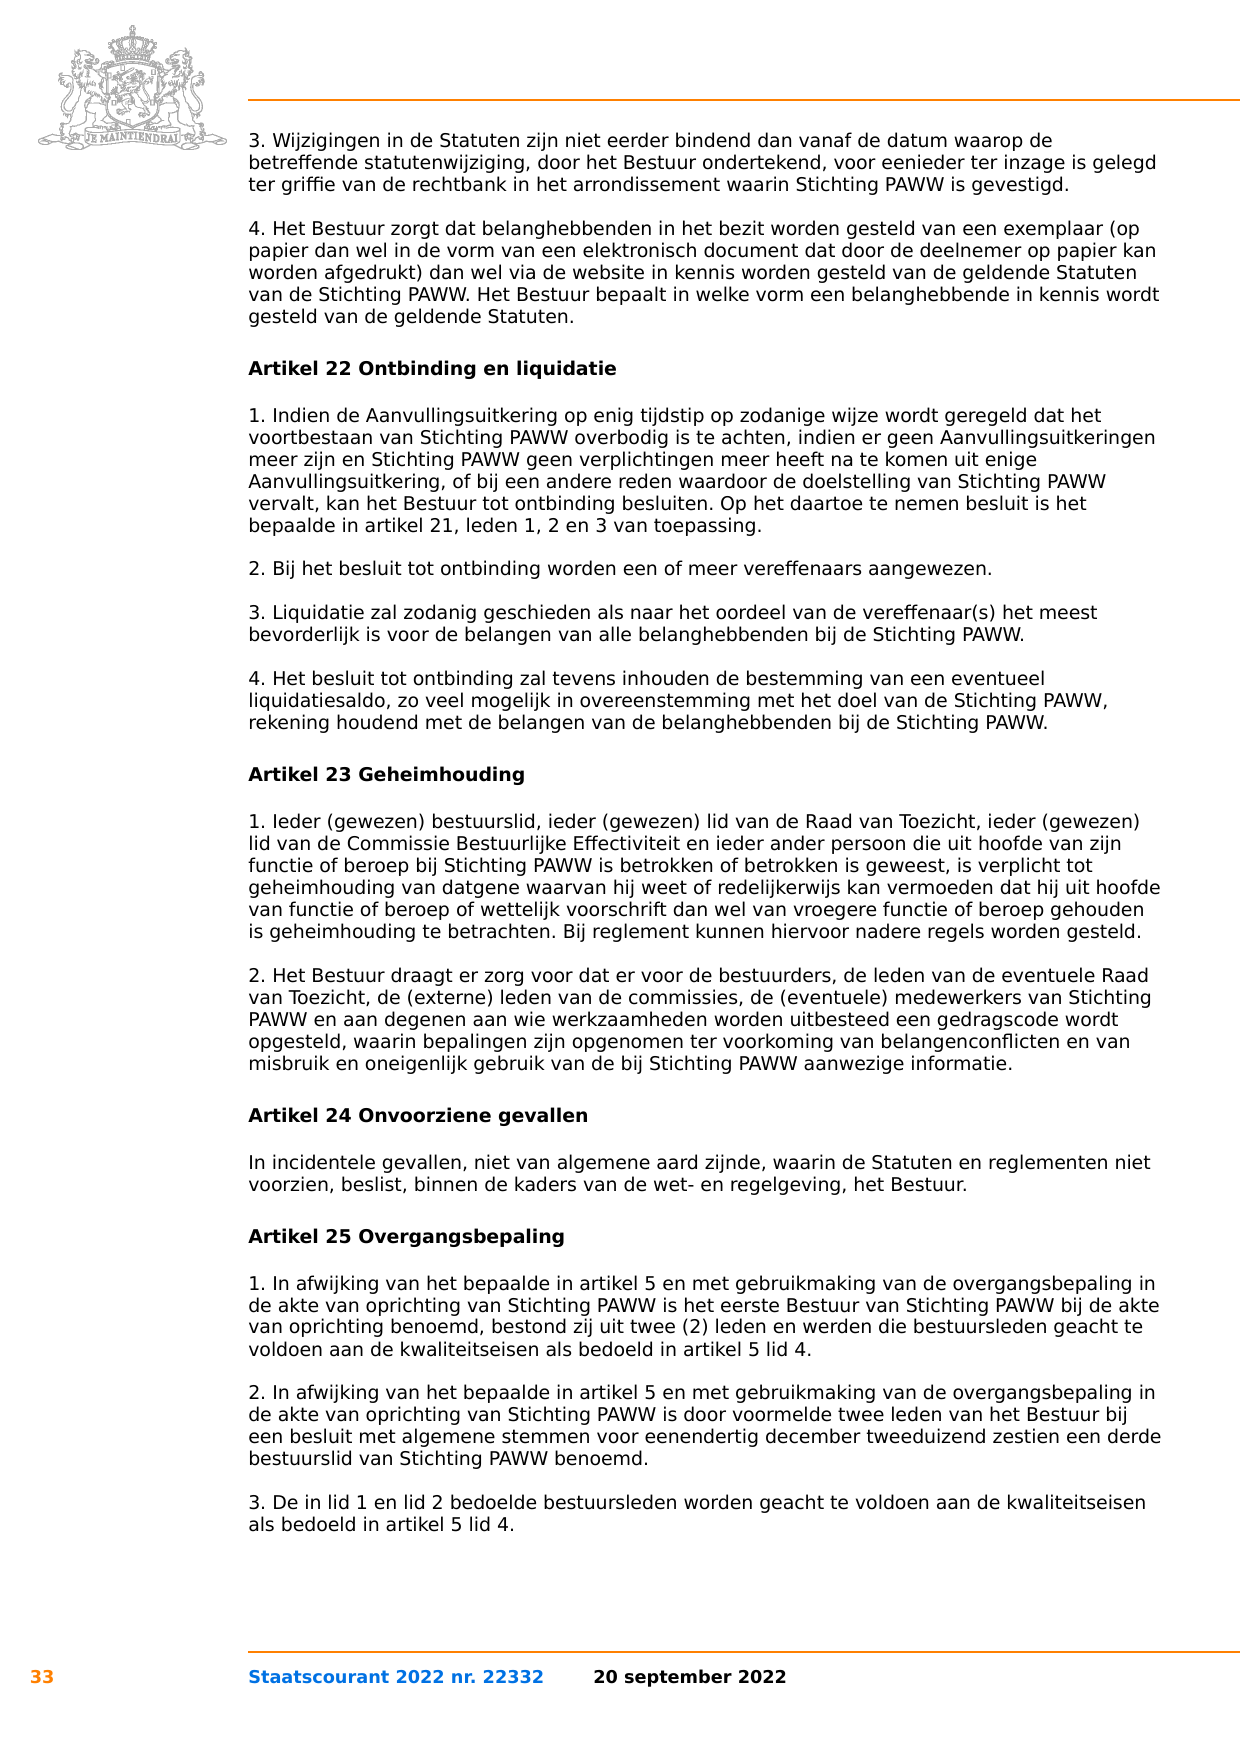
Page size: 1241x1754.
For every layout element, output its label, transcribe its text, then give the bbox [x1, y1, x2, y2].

text 2. Bij het besluit tot ontbinding worden een of meer vereffenaars aangewezen. [248, 558, 1163, 580]
text 2. In afwijking van het bepaalde in artikel 5 en met gebruikmaking van de overgangsbepaling in de akte van oprichting van Stichting PAWW is door voormelde twee leden van het Bestuur bij een besluit met algemene stemmen voor eenendertig december tweeduizend zestien een derde bestuurslid van Stichting PAWW benoemd. [248, 1382, 1163, 1470]
subtitle Artikel 22 Ontbinding en liquidatie [248, 358, 1163, 379]
text 1. In afwijking van het bepaalde in artikel 5 en met gebruikmaking van de overgangsbepaling in de akte van oprichting van Stichting PAWW is het eerste Bestuur van Stichting PAWW bij de akte van oprichting benoemd, bestond zij uit twee (2) leden en werden die bestuursleden geacht te voldoen aan de kwaliteitseisen als bedoeld in artikel 5 lid 4. [248, 1272, 1163, 1360]
text 2. Het Bestuur draagt er zorg voor dat er voor de bestuurders, de leden van de eventuele Raad van Toezicht, de (externe) leden van de commissies, de (eventuele) medewerkers van Stichting PAWW en aan degenen aan wie werkzaamheden worden uitbesteed een gedragscode wordt opgesteld, waarin bepalingen zijn opgenomen ter voorkoming van belangenconflicten en van misbruik en oneigenlijk gebruik van de bij Stichting PAWW aanwezige informatie. [248, 965, 1163, 1074]
text 1. Ieder (gewezen) bestuurslid, ieder (gewezen) lid van de Raad van Toezicht, ieder (gewezen) lid van de Commissie Bestuurlijke Effectiviteit en ieder ander persoon die uit hoofde van zijn functie of beroep bij Stichting PAWW is betrokken of betrokken is geweest, is verplicht tot geheimhouding van datgene waarvan hij weet of redelijkerwijs kan vermoeden dat hij uit hoofde van functie of beroep of wettelijk voorschrift dan wel van vroegere functie of beroep gehouden is geheimhouding te betrachten. Bij reglement kunnen hiervoor nadere regels worden gesteld. [248, 811, 1163, 943]
picture [38, 25, 227, 150]
text 3. De in lid 1 en lid 2 bedoelde bestuursleden worden geacht te voldoen aan de kwaliteitseisen als bedoeld in artikel 5 lid 4. [248, 1492, 1163, 1536]
subtitle Artikel 25 Overgangsbepaling [248, 1226, 1163, 1247]
text 1. Indien de Aanvullingsuitkering op enig tijdstip op zodanige wijze wordt geregeld dat het voortbestaan van Stichting PAWW overbodig is te achten, indien er geen Aanvullingsuitkeringen meer zijn en Stichting PAWW geen verplichtingen meer heeft na te komen uit enige Aanvullingsuitkering, of bij een andere reden waardoor de doelstelling van Stichting PAWW vervalt, kan het Bestuur tot ontbinding besluiten. Op het daartoe te nemen besluit is het bepaalde in artikel 21, leden 1, 2 en 3 van toepassing. [248, 404, 1163, 536]
text 3. Wijzigingen in de Statuten zijn niet eerder bindend dan vanaf de datum waarop de betreffende statutenwijziging, door het Bestuur ondertekend, voor eenieder ter inzage is gelegd ter griffie van de rechtbank in het arrondissement waarin Stichting PAWW is gevestigd. [248, 130, 1163, 196]
subtitle Artikel 24 Onvoorziene gevallen [248, 1104, 1163, 1127]
text 4. Het besluit tot ontbinding zal tevens inhouden de bestemming van een eventueel liquidatiesaldo, zo veel mogelijk in overeenstemming met het doel van de Stichting PAWW, rekening houdend met de belangen van de belanghebbenden bij de Stichting PAWW. [248, 668, 1163, 734]
text 3. Liquidatie zal zodanig geschieden als naar het oordeel van de vereffenaar(s) het meest bevorderlijk is voor de belangen van alle belanghebbenden bij de Stichting PAWW. [248, 602, 1163, 646]
text 4. Het Bestuur zorgt dat belanghebbenden in het bezit worden gesteld van een exemplaar (op papier dan wel in de vorm van een elektronisch document dat door de deelnemer op papier kan worden afgedrukt) dan wel via de website in kennis worden gesteld van de geldende Statuten van de Stichting PAWW. Het Bestuur bepaalt in welke vorm een belanghebbende in kennis wordt gesteld van de geldende Statuten. [248, 218, 1163, 328]
text In incidentele gevallen, niet van algemene aard zijnde, waarin de Statuten en reglementen niet voorzien, beslist, binnen de kaders van de wet- en regelgeving, het Bestuur. [248, 1152, 1163, 1196]
subtitle Artikel 23 Geheimhouding [248, 764, 1163, 786]
